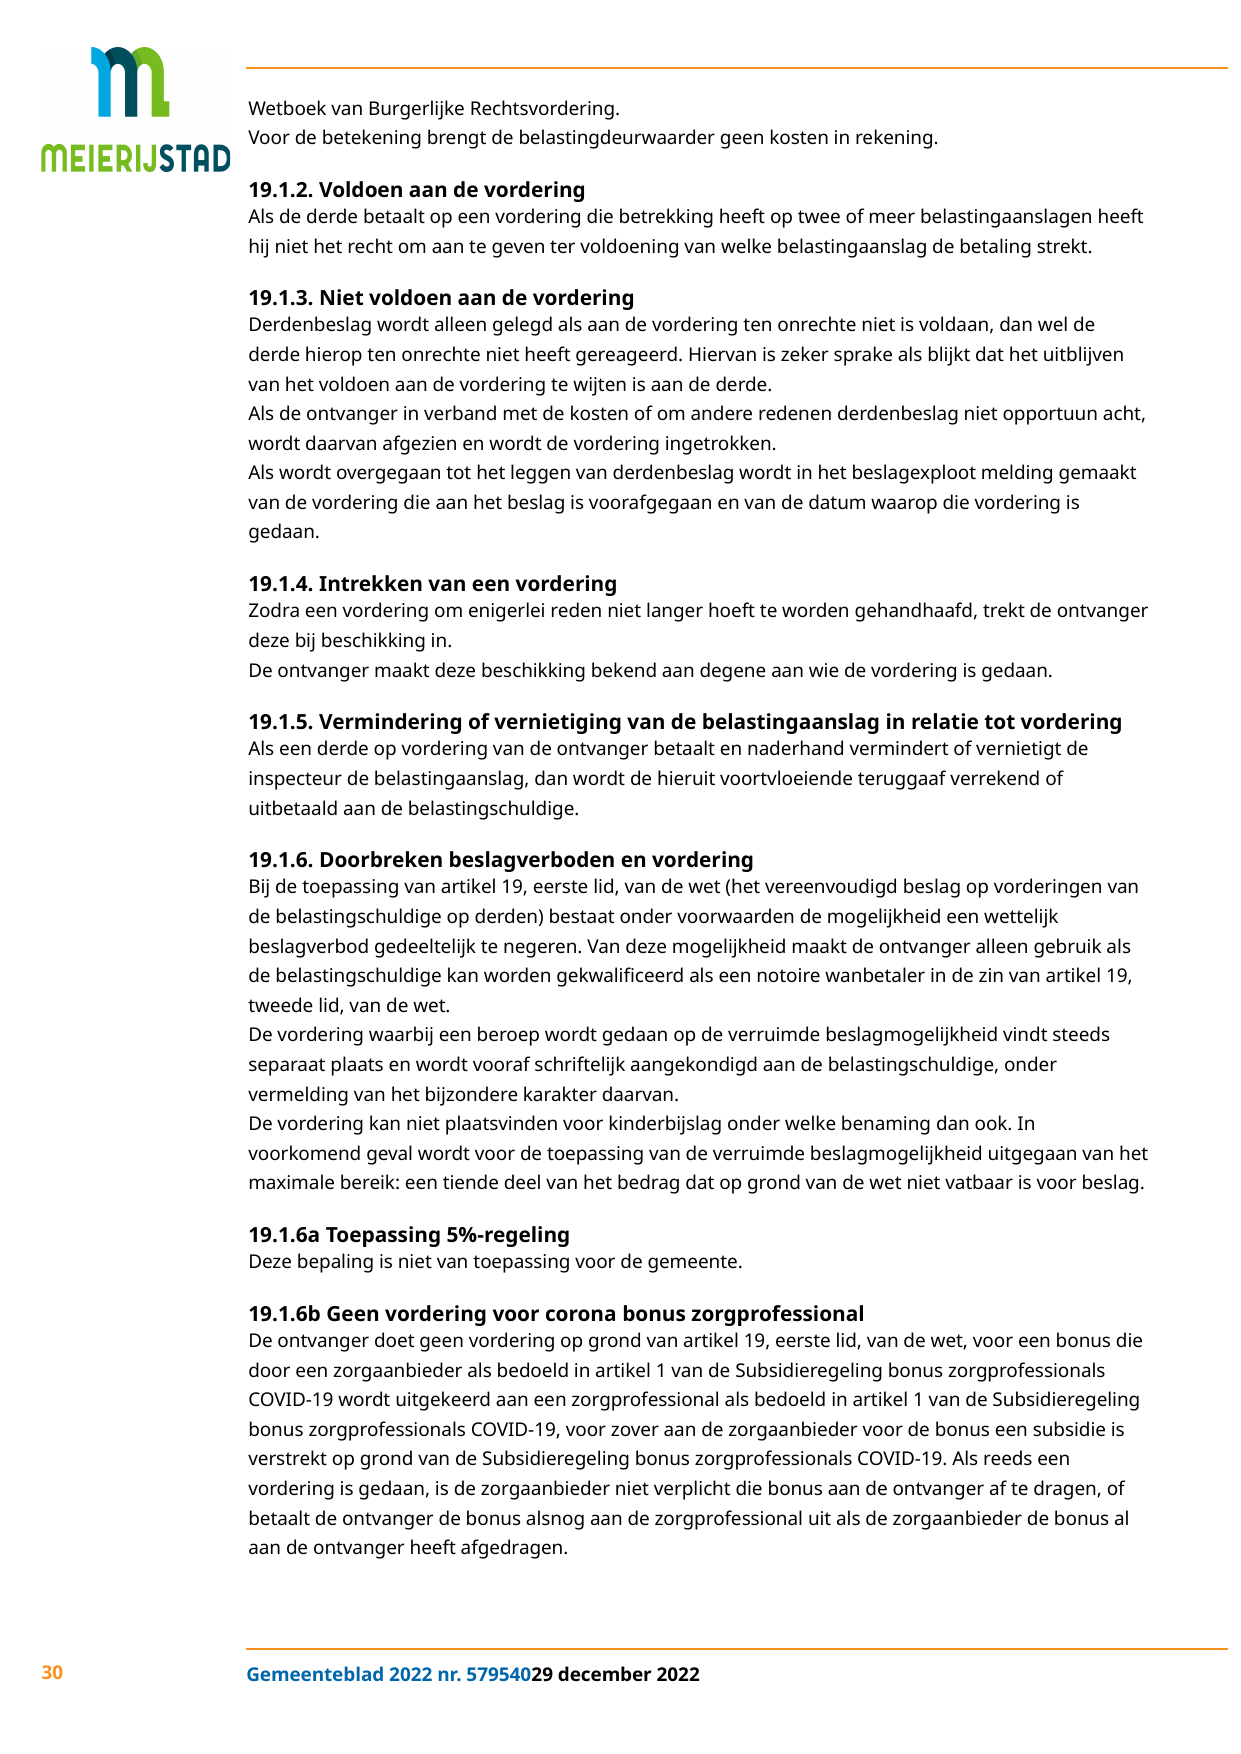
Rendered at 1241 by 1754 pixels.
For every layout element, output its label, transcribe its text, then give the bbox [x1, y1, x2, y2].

text 19.1.5. Vermindering of vernietiging van de belastingaanslag in relatie tot vordering [248, 707, 1152, 736]
text Als wordt overgegaan tot het leggen van derdenbeslag wordt in het beslagexploot melding gemaakt van de vordering die aan het beslag is voorafgegaan en van de datum waarop die vordering is gedaan. [248, 459, 1152, 544]
text Derdenbeslag wordt alleen gelegd als aan de vordering ten onrechte niet is voldaan, dan wel de derde hierop ten onrechte niet heeft gereageerd. Hiervan is zeker sprake als blijkt dat het uitblijven van het voldoen aan de vordering te wijten is aan de derde. [248, 312, 1152, 397]
text De vordering waarbij een beroep wordt gedaan op de verruimde beslagmogelijkheid vindt steeds separaat plaats en wordt vooraf schriftelijk aangekondigd aan de belastingschuldige, onder vermelding van het bijzondere karakter daarvan. [248, 1022, 1152, 1106]
text 19.1.6a Toepassing 5%-regeling [248, 1220, 1152, 1248]
text Voor de betekening brengt de belastingdeurwaarder geen kosten in rekening. [248, 124, 1152, 150]
text Wetboek van Burgerlijke Rechtsvordering. [248, 95, 1152, 121]
text Deze bepaling is niet van toepassing voor de gemeente. [248, 1248, 1152, 1274]
text 19.1.6b Geen vordering voor corona bonus zorgprofessional [248, 1299, 1152, 1327]
text 19.1.3. Niet voldoen aan de vordering [248, 283, 1152, 312]
text Als de derde betaalt op een vordering die betrekking heeft op twee of meer belastingaanslagen heeft hij niet het recht om aan te geven ter voldoening van welke belastingaanslag de betaling strekt. [248, 203, 1152, 258]
text Zodra een vordering om enigerlei reden niet langer hoeft te worden gehandhaafd, trekt de ontvanger deze bij beschikking in. [248, 598, 1152, 653]
text Als de ontvanger in verband met de kosten of om andere redenen derdenbeslag niet opportuun acht, wordt daarvan afgezien en wordt de vordering ingetrokken. [248, 400, 1152, 456]
text 19.1.2. Voldoen aan de vordering [248, 175, 1152, 203]
text Als een derde op vordering van de ontvanger betaalt en naderhand vermindert of vernietigt de inspecteur de belastingaanslag, dan wordt de hieruit voortvloeiende teruggaaf verrekend of uitbetaald aan de belastingschuldige. [248, 736, 1152, 821]
text 19.1.4. Intrekken van een vordering [248, 569, 1152, 598]
text Bij de toepassing van artikel 19, eerste lid, van de wet (het vereenvoudigd beslag op vorderingen van de belastingschuldige op derden) bestaat onder voorwaarden de mogelijkheid een wettelijk beslagverbod gedeeltelijk te negeren. Van deze mogelijkheid maakt de ontvanger alleen gebruik als de belastingschuldige kan worden gekwalificeerd als een notoire wanbetaler in de zin van artikel 19, tweede lid, van de wet. [248, 874, 1152, 1018]
text De ontvanger maakt deze beschikking bekend aan degene aan wie de vordering is gedaan. [248, 657, 1152, 682]
text De vordering kan niet plaatsvinden voor kinderbijslag onder welke benaming dan ook. In voorkomend geval wordt voor de toepassing van de verruimde beslagmogelijkheid uitgegaan van het maximale bereik: een tiende deel van het bedrag dat op grond van de wet niet vatbaar is voor beslag. [248, 1110, 1152, 1195]
text De ontvanger doet geen vordering op grond van artikel 19, eerste lid, van de wet, voor een bonus die door een zorgaanbieder als bedoeld in artikel 1 van de Subsidieregeling bonus zorgprofessionals COVID-19 wordt uitgekeerd aan een zorgprofessional als bedoeld in artikel 1 van de Subsidieregeling bonus zorgprofessionals COVID-19, voor zover aan de zorgaanbieder voor de bonus een subsidie is verstrekt op grond van de Subsidieregeling bonus zorgprofessionals COVID-19. Als reeds een vordering is gedaan, is de zorgaanbieder niet verplicht die bonus aan de ontvanger af te dragen, of betaalt de ontvanger de bonus alsnog aan de zorgprofessional uit als de zorgaanbieder de bonus al aan de ontvanger heeft afgedragen. [248, 1327, 1152, 1560]
picture [41, 47, 231, 172]
text 19.1.6. Doorbreken beslagverboden en vordering [248, 845, 1152, 874]
